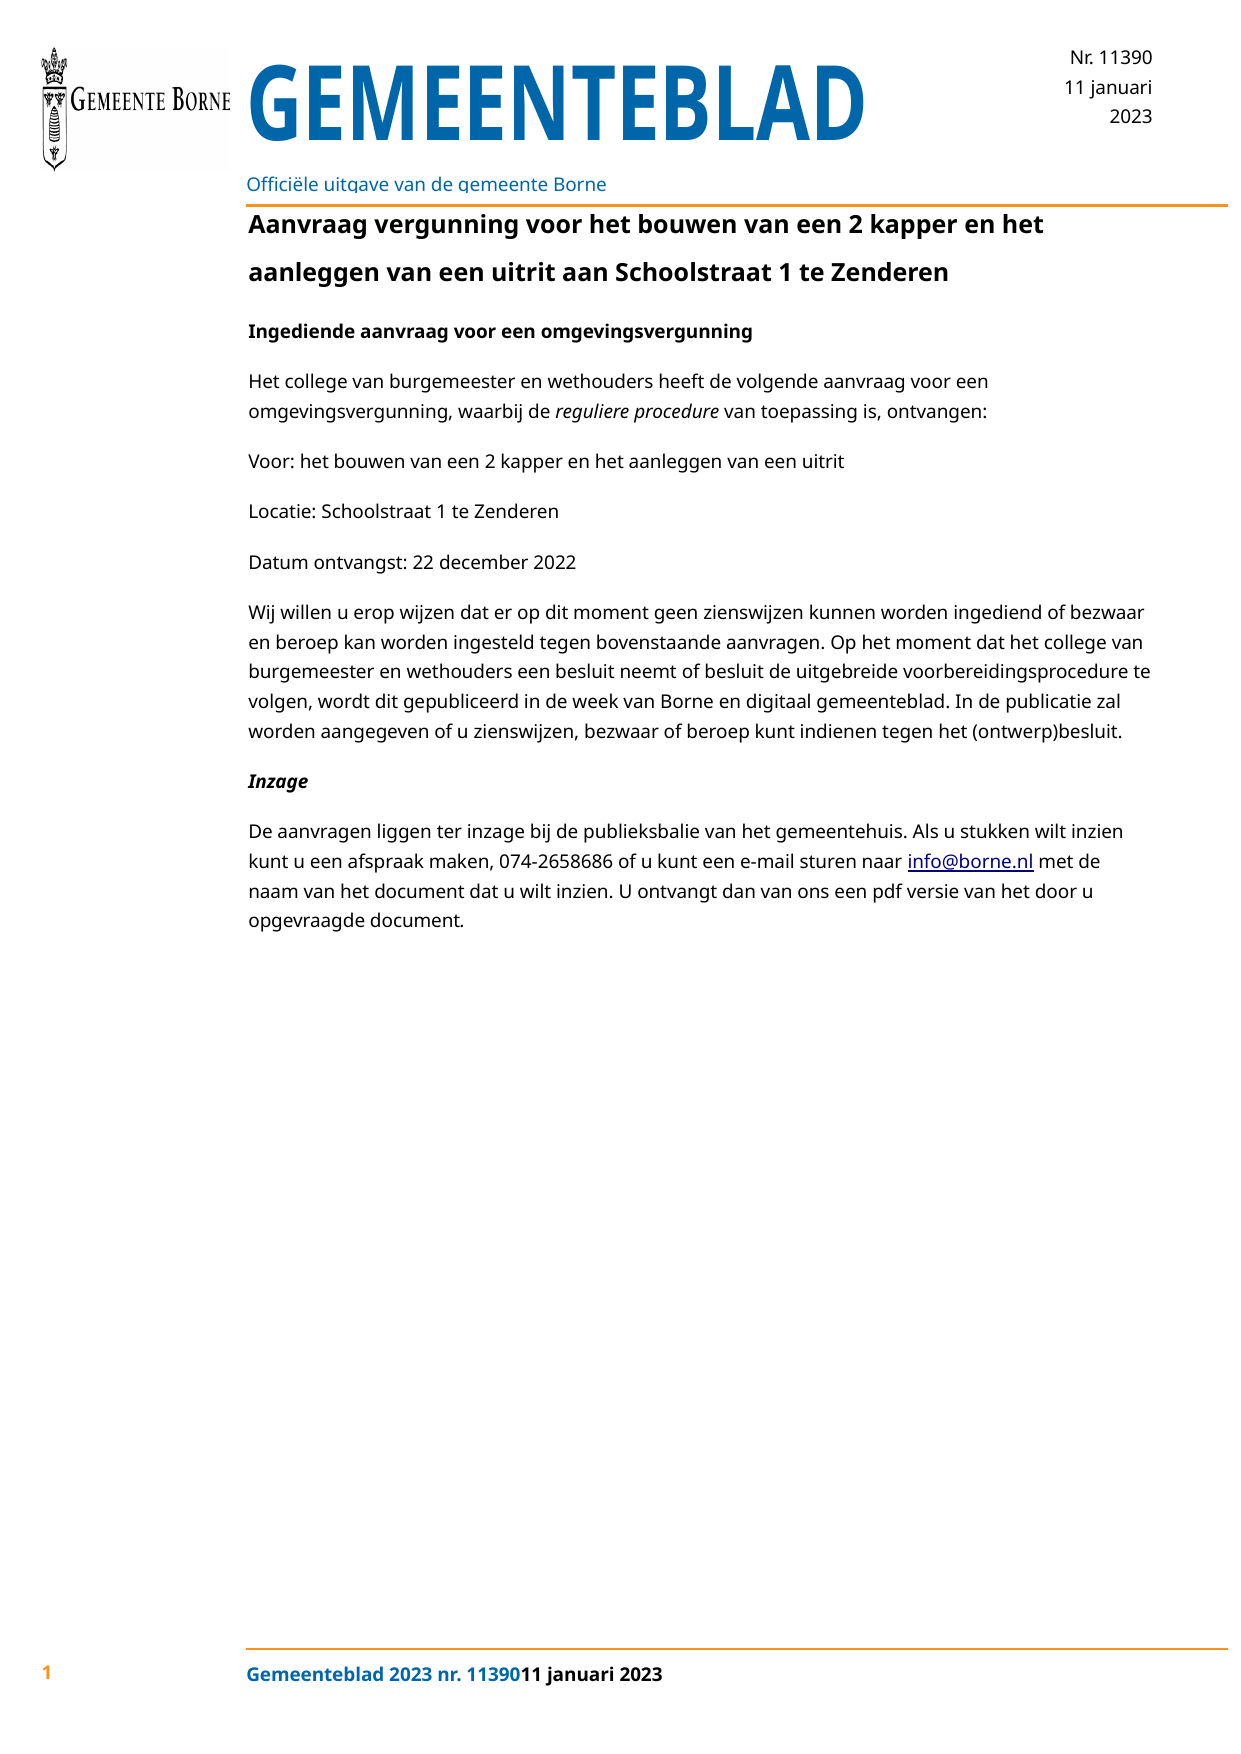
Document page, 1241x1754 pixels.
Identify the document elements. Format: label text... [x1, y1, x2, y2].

text Inzage [248, 768, 1152, 794]
text Ingediende aanvraag voor een omgevingsvergunning [248, 318, 1152, 344]
text Het college van burgemeester en wethouders heeft de volgende aanvraag voor een omgevingsvergunning, waarbij de reguliere procedure van toepassing is, ontvangen: [248, 368, 1152, 424]
text Voor: het bouwen van een 2 kapper en het aanleggen van een uitrit [248, 448, 1152, 474]
text Locatie: Schoolstraat 1 te Zenderen [248, 499, 1152, 524]
text Wij willen u erop wijzen dat er op dit moment geen zienswijzen kunnen worden ingediend of bezwaar en beroep kan worden ingesteld tegen bovenstaande aanvragen. Op het moment dat het college van burgemeester en wethouders een besluit neemt of besluit de uitgebreide voorbereidingsprocedure te volgen, wordt dit gepubliceerd in de week van Borne en digitaal gemeenteblad. In de publicatie zal worden aangegeven of u zienswijzen, bezwaar of beroep kunt indienen tegen het (ontwerp)besluit. [248, 599, 1152, 744]
text Datum ontvangst: 22 december 2022 [248, 549, 1152, 575]
text De aanvragen liggen ter inzage bij de publieksbalie van het gemeentehuis. Als u stukken wilt inzien kunt u een afspraak maken, 074-2658686 of u kunt een e-mail sturen naar info@borne.nl met de naam van het document dat u wilt inzien. U ontvangt dan van ons een pdf versie van het door u opgevraagde document. [248, 819, 1152, 933]
picture [41, 47, 231, 172]
text Aanvraag vergunning voor het bouwen van een 2 kapper en het aanleggen van een uitrit aan Schoolstraat 1 te Zenderen [248, 207, 1152, 288]
